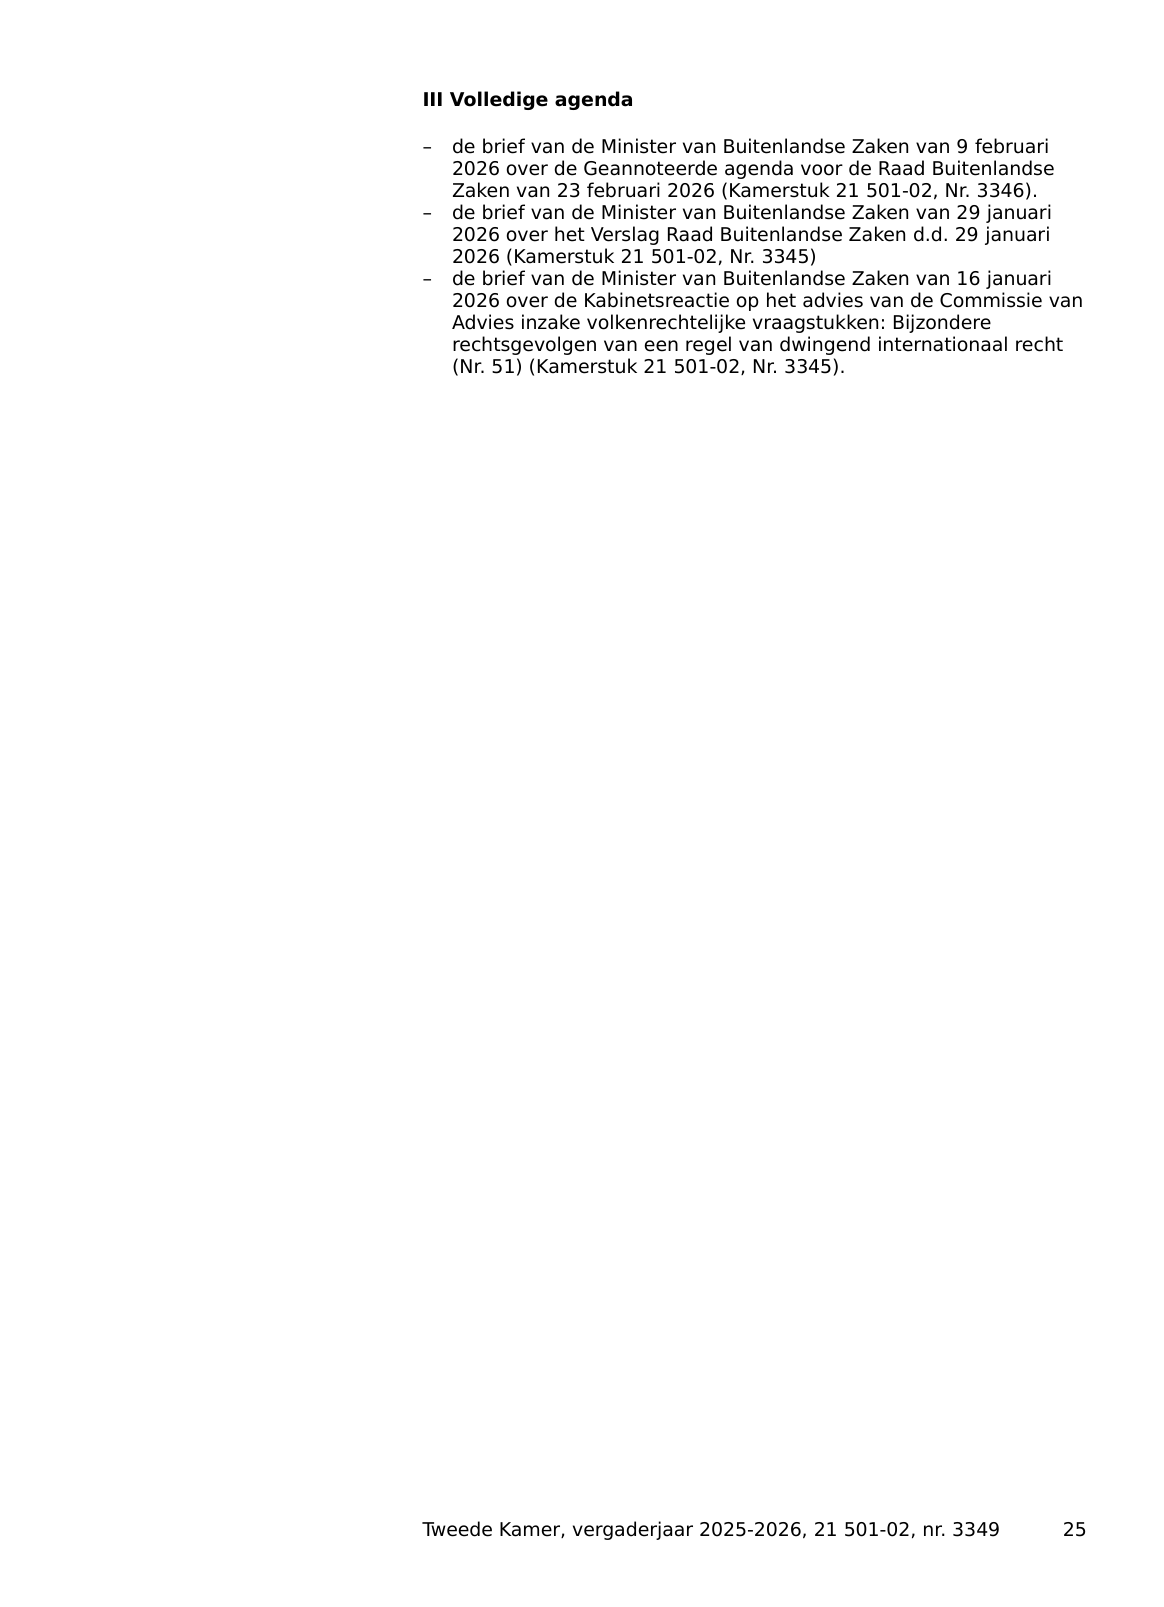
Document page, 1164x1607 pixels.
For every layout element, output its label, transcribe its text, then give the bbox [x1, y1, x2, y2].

text – de brief van de Minister van Buitenlandse Zaken van 9 februari 2026 over de Geannoteerde agenda voor de Raad Buitenlandse Zaken van 23 februari 2026 (Kamerstuk 21 501-02, Nr. 3346). [422, 136, 1087, 202]
text – de brief van de Minister van Buitenlandse Zaken van 16 januari 2026 over de Kabinetsreactie op het advies van de Commissie van Advies inzake volkenrechtelijke vraagstukken: Bijzondere rechtsgevolgen van een regel van dwingend internationaal recht (Nr. 51) (Kamerstuk 21 501-02, Nr. 3345). [422, 268, 1087, 378]
subtitle III Volledige agenda [422, 89, 1087, 111]
text – de brief van de Minister van Buitenlandse Zaken van 29 januari 2026 over het Verslag Raad Buitenlandse Zaken d.d. 29 januari 2026 (Kamerstuk 21 501-02, Nr. 3345) [422, 202, 1087, 268]
